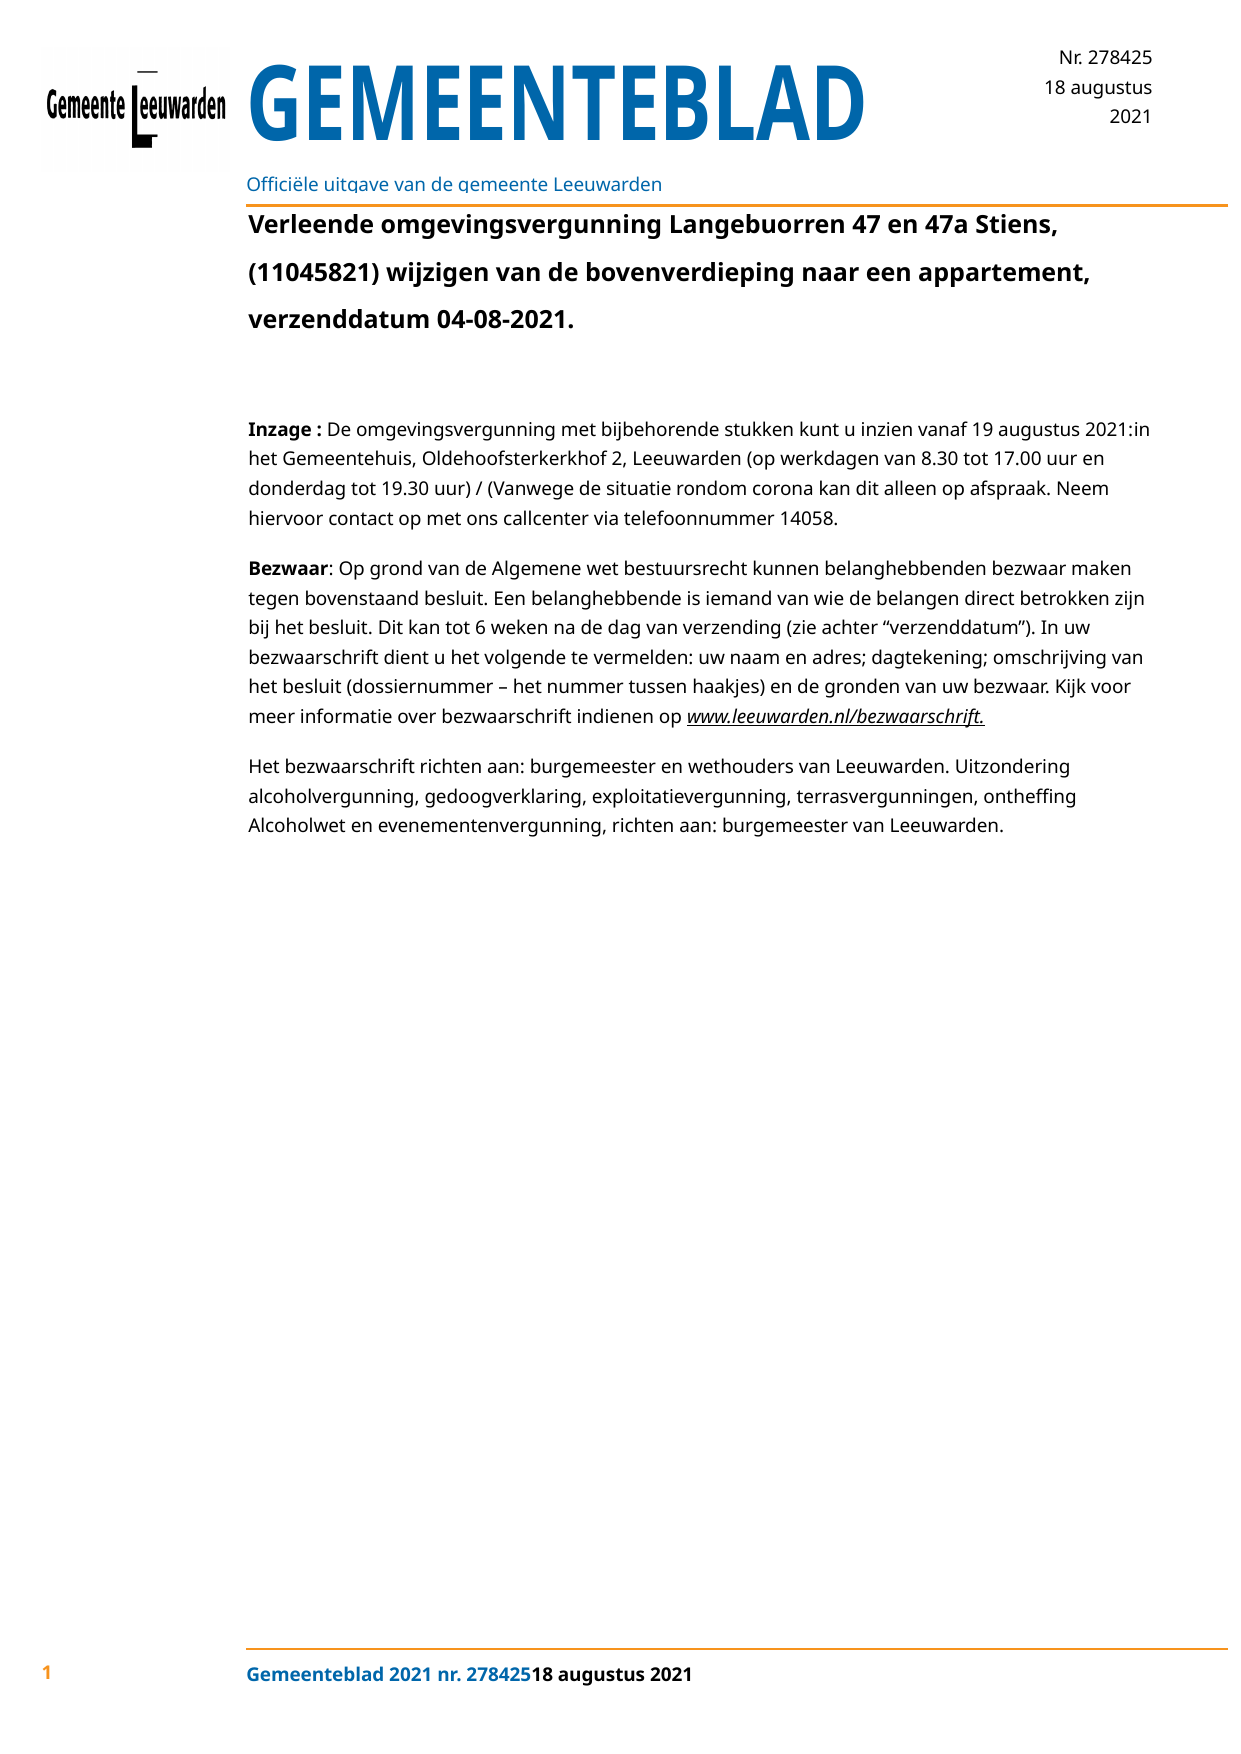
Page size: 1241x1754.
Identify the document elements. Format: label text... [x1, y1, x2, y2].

picture [41, 47, 231, 172]
text Het bezwaarschrift richten aan: burgemeester en wethouders van Leeuwarden. Uitzondering alcoholvergunning, gedoogverklaring, exploitatievergunning, terrasvergunningen, ontheffing Alcoholwet en evenementenvergunning, richten aan: burgemeester van Leeuwarden. [248, 753, 1152, 838]
text Bezwaar: Op grond van de Algemene wet bestuursrecht kunnen belanghebbenden bezwaar maken tegen bovenstaand besluit. Een belanghebbende is iemand van wie de belangen direct betrokken zijn bij het besluit. Dit kan tot 6 weken na de dag van verzending (zie achter “verzenddatum”). In uw bezwaarschrift dient u het volgende te vermelden: uw naam en adres; dagtekening; omschrijving van het besluit (dossiernummer – het nummer tussen haakjes) en de gronden van uw bezwaar. Kijk voor meer informatie over bezwaarschrift indienen op www.leeuwarden.nl/bezwaarschrift. [248, 555, 1152, 729]
text Inzage : De omgevingsvergunning met bijbehorende stukken kunt u inzien vanaf 19 augustus 2021:in het Gemeentehuis, Oldehoofsterkerkhof 2, Leeuwarden (op werkdagen van 8.30 tot 17.00 uur en donderdag tot 19.30 uur) / (Vanwege de situatie rondom corona kan dit alleen op afspraak. Neem hiervoor contact op met ons callcenter via telefoonnummer 14058. [248, 416, 1152, 530]
text Verleende omgevingsvergunning Langebuorren 47 en 47a Stiens, (11045821) wijzigen van de bovenverdieping naar een appartement, verzenddatum 04-08-2021. [248, 207, 1152, 336]
